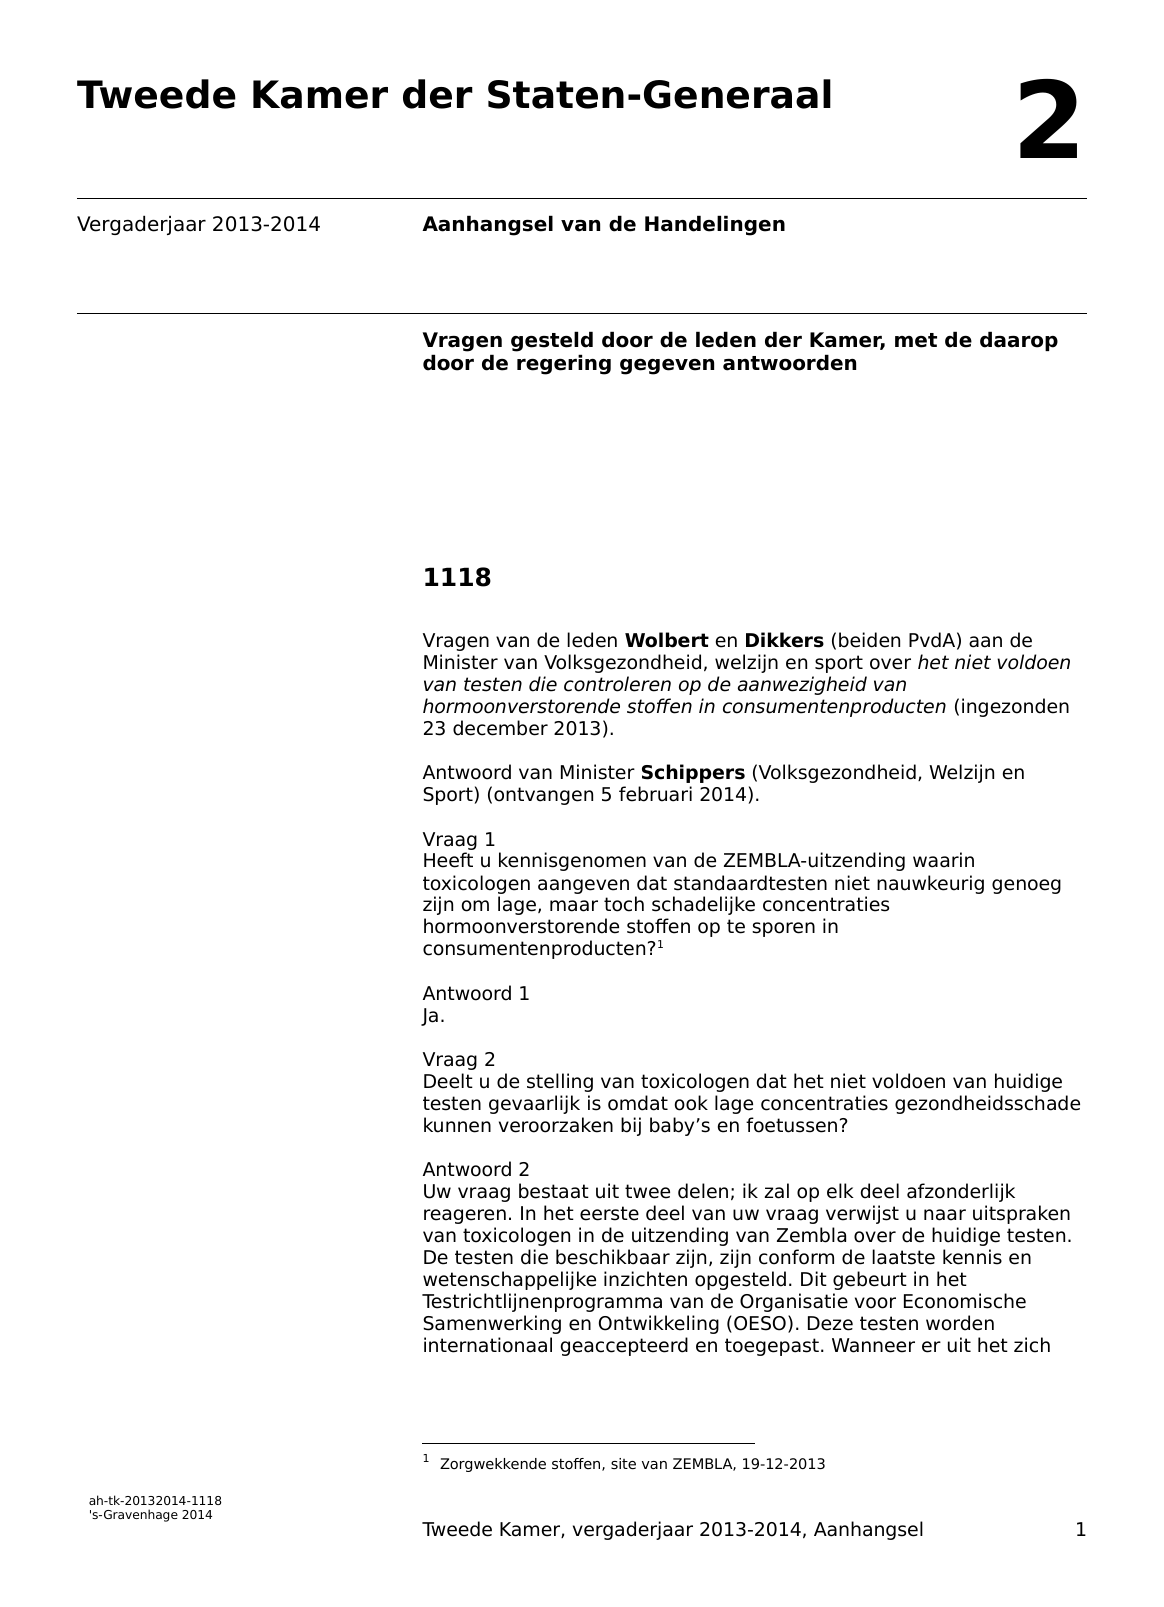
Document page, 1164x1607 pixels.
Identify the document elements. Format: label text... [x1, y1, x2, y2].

table_header 2 [886, 59, 1087, 198]
table_cell Aanhangsel van de Handelingen [422, 199, 1087, 313]
text 1118 [422, 563, 1087, 592]
text Ja. [422, 1004, 1087, 1026]
text ah-tk-20132014-1118 [88, 1494, 323, 1508]
table_cell Vragen gesteld door de leden der Kamer, met de daarop door de regering gegeven antwoorden [422, 314, 1087, 375]
text Vraag 2 [422, 1049, 1087, 1071]
text Zorgwekkende stoffen, site van ZEMBLA, 19-12-2013 [422, 1452, 1087, 1474]
text Heeft u kennisgenomen van de ZEMBLA-uitzending waarin toxicologen aangeven dat standaardtesten niet nauwkeurig genoeg zijn om lage, maar toch schadelijke concentraties hormoonverstorende stoffen op te sporen in consumentenproducten? [422, 850, 1087, 960]
text Antwoord 2 [422, 1159, 1087, 1181]
table_cell Vergaderjaar 2013-2014 [77, 199, 422, 313]
text Vraag 1 [422, 828, 1087, 850]
table_cell [77, 314, 422, 375]
text Vragen van de leden Wolbert en Dikkers (beiden PvdA) aan de Minister van Volksgezondheid, welzijn en sport over het niet voldoen van testen die controleren op de aanwezigheid van hormoonverstorende stoffen in consumentenproducten (ingezonden 23 december 2013). [422, 630, 1087, 740]
text Uw vraag bestaat uit twee delen; ik zal op elk deel afzonderlijk reageren. In het eerste deel van uw vraag verwijst u naar uitspraken van toxicologen in de uitzending van Zembla over de huidige testen. De testen die beschikbaar zijn, zijn conform de laatste kennis en wetenschappelijke inzichten opgesteld. Dit gebeurt in het Testrichtlijnenprogramma van de Organisatie voor Economische Samenwerking en Ontwikkeling (OESO). Deze testen worden internationaal geaccepteerd en toegepast. Wanneer er uit het zich [422, 1181, 1087, 1357]
text Antwoord van Minister Schippers (Volksgezondheid, Welzijn en Sport) (ontvangen 5 februari 2014). [422, 762, 1087, 806]
table_header Tweede Kamer der Staten-Generaal [77, 59, 886, 198]
text Antwoord 1 [422, 982, 1087, 1004]
text Deelt u de stelling van toxicologen dat het niet voldoen van huidige testen gevaarlijk is omdat ook lage concentraties gezondheidsschade kunnen veroorzaken bij baby’s en foetussen? [422, 1071, 1087, 1137]
text 's-Gravenhage 2014 [88, 1508, 323, 1522]
